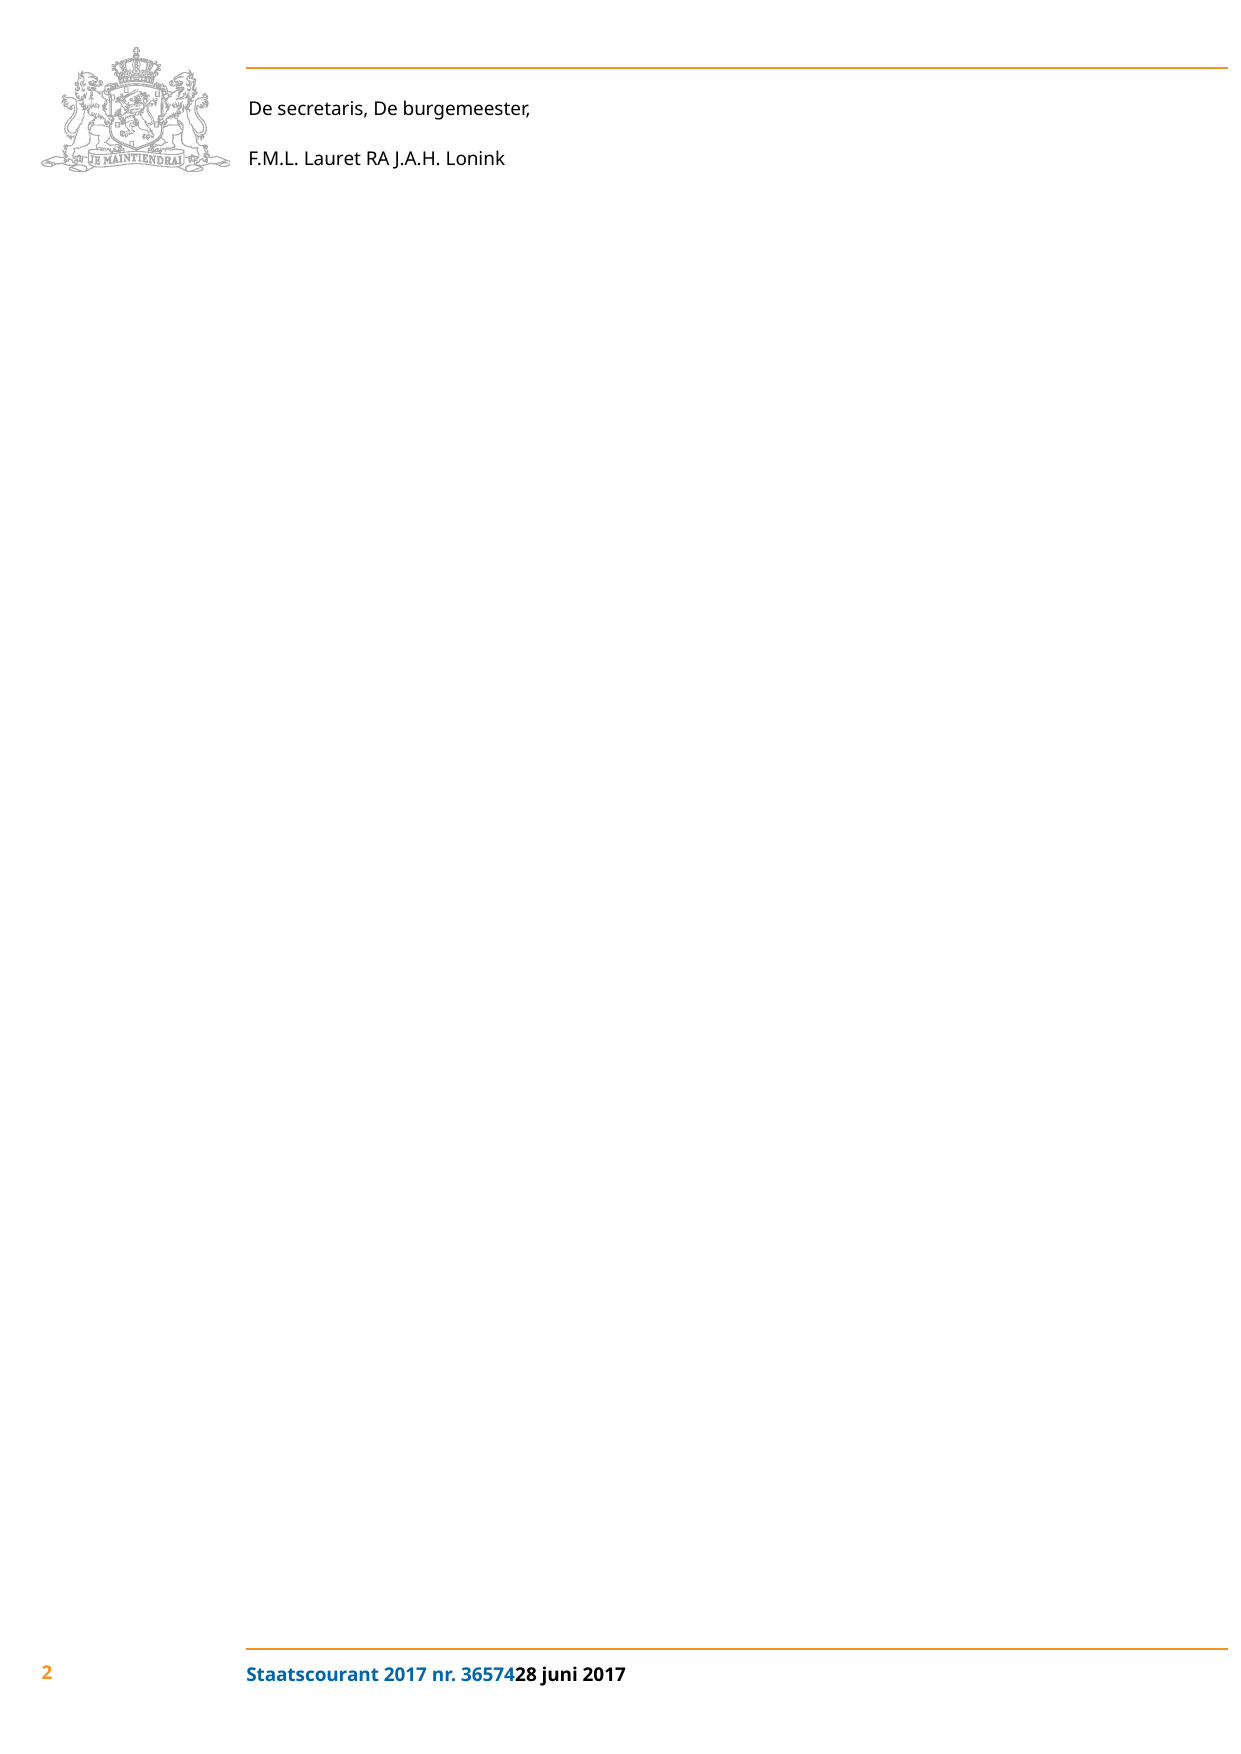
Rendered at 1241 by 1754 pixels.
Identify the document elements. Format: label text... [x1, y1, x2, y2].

picture [41, 47, 231, 172]
text De secretaris, De burgemeester, [248, 95, 1152, 121]
text F.M.L. Lauret RA J.A.H. Lonink [248, 145, 1152, 171]
